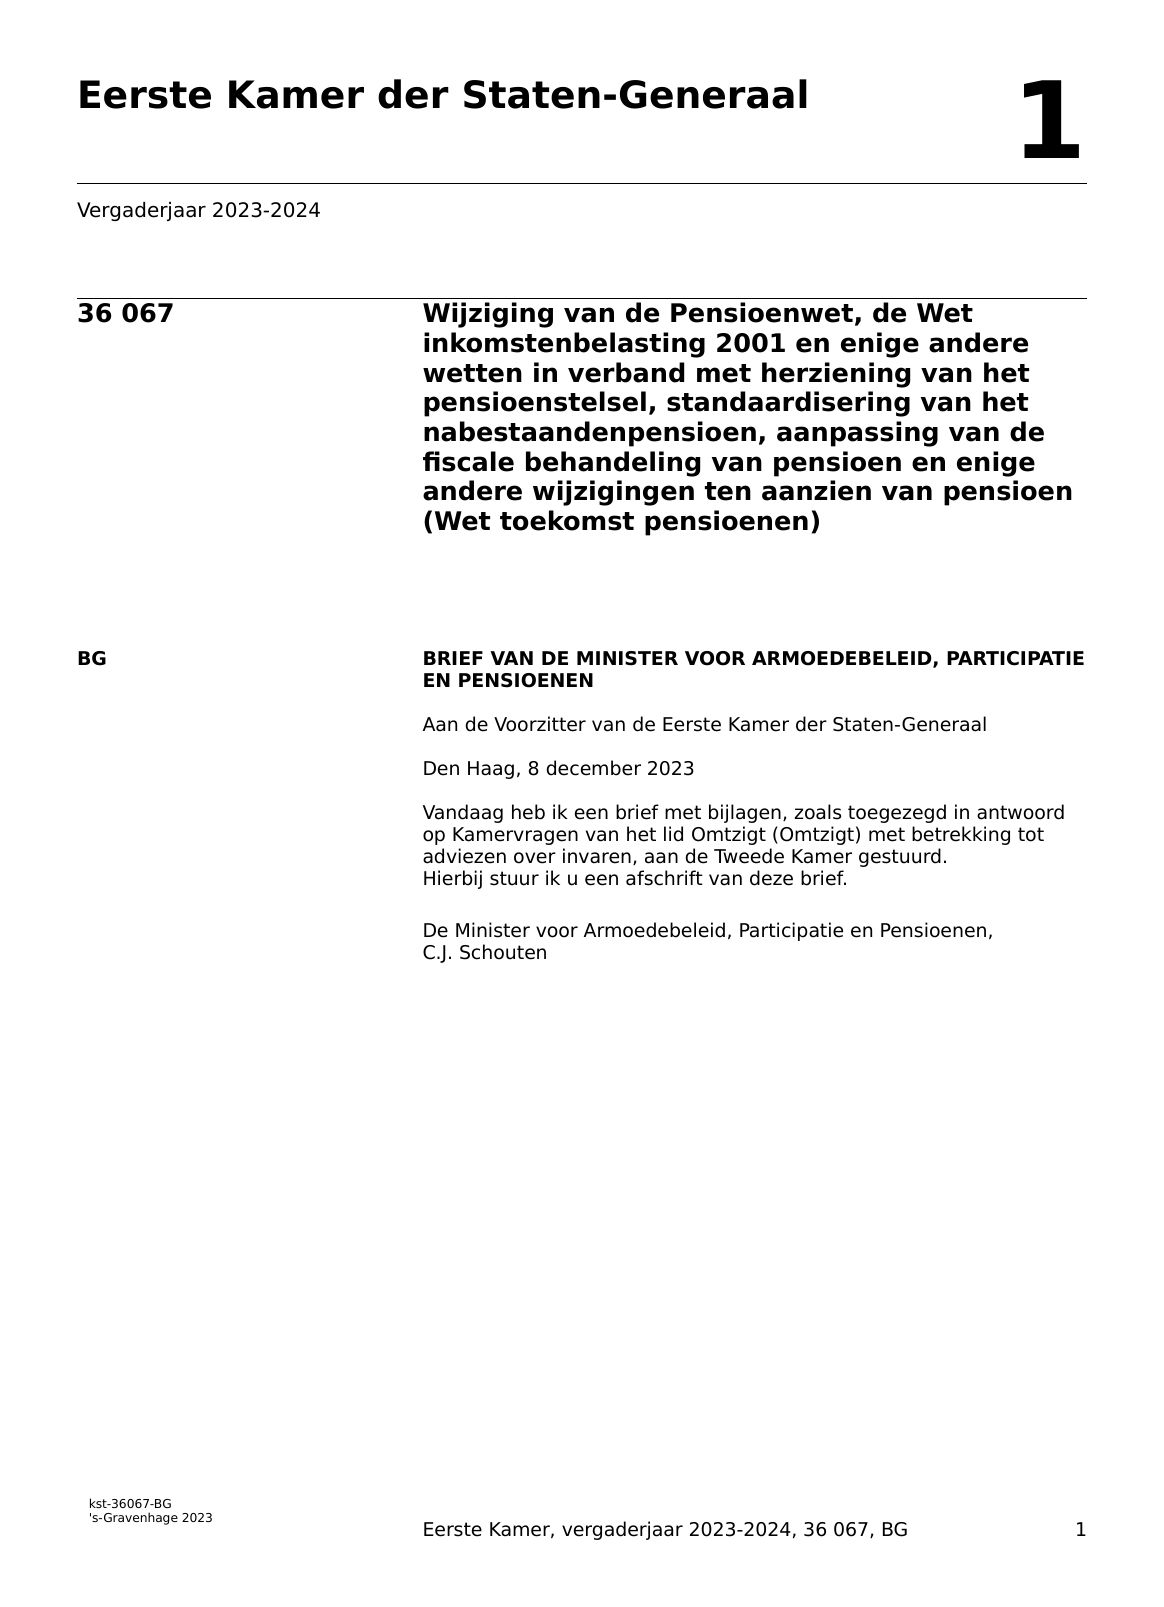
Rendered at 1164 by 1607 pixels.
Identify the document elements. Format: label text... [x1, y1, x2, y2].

table_header Eerste Kamer der Staten-Generaal [77, 59, 886, 183]
table_header 1 [886, 59, 1087, 183]
text Den Haag, 8 december 2023 [422, 758, 1087, 780]
subtitle BG BRIEF VAN DE MINISTER VOOR ARMOEDEBELEID, PARTICIPATIE EN PENSIOENEN [77, 647, 1087, 691]
text kst-36067-BG [88, 1497, 323, 1511]
text Aan de Voorzitter van de Eerste Kamer der Staten-Generaal [422, 714, 1087, 736]
subtitle 36 067 Wijziging van de Pensioenwet, de Wet inkomstenbelasting 2001 en enige andere wetten in verband met herziening van het pensioenstelsel, standaardisering van het nabestaandenpensioen, aanpassing van de fiscale behandeling van pensioen en enige andere wijzigingen ten aanzien van pensioen (Wet toekomst pensioenen) [77, 299, 1087, 536]
table_cell Vergaderjaar 2023-2024 [77, 184, 1087, 298]
text 's-Gravenhage 2023 [88, 1511, 323, 1525]
text Hierbij stuur ik u een afschrift van deze brief. [422, 868, 1087, 890]
text De Minister voor Armoedebeleid, Participatie en Pensioenen, C.J. Schouten [422, 920, 1087, 964]
text Vandaag heb ik een brief met bijlagen, zoals toegezegd in antwoord op Kamervragen van het lid Omtzigt (Omtzigt) met betrekking tot adviezen over invaren, aan de Tweede Kamer gestuurd. [422, 802, 1087, 868]
